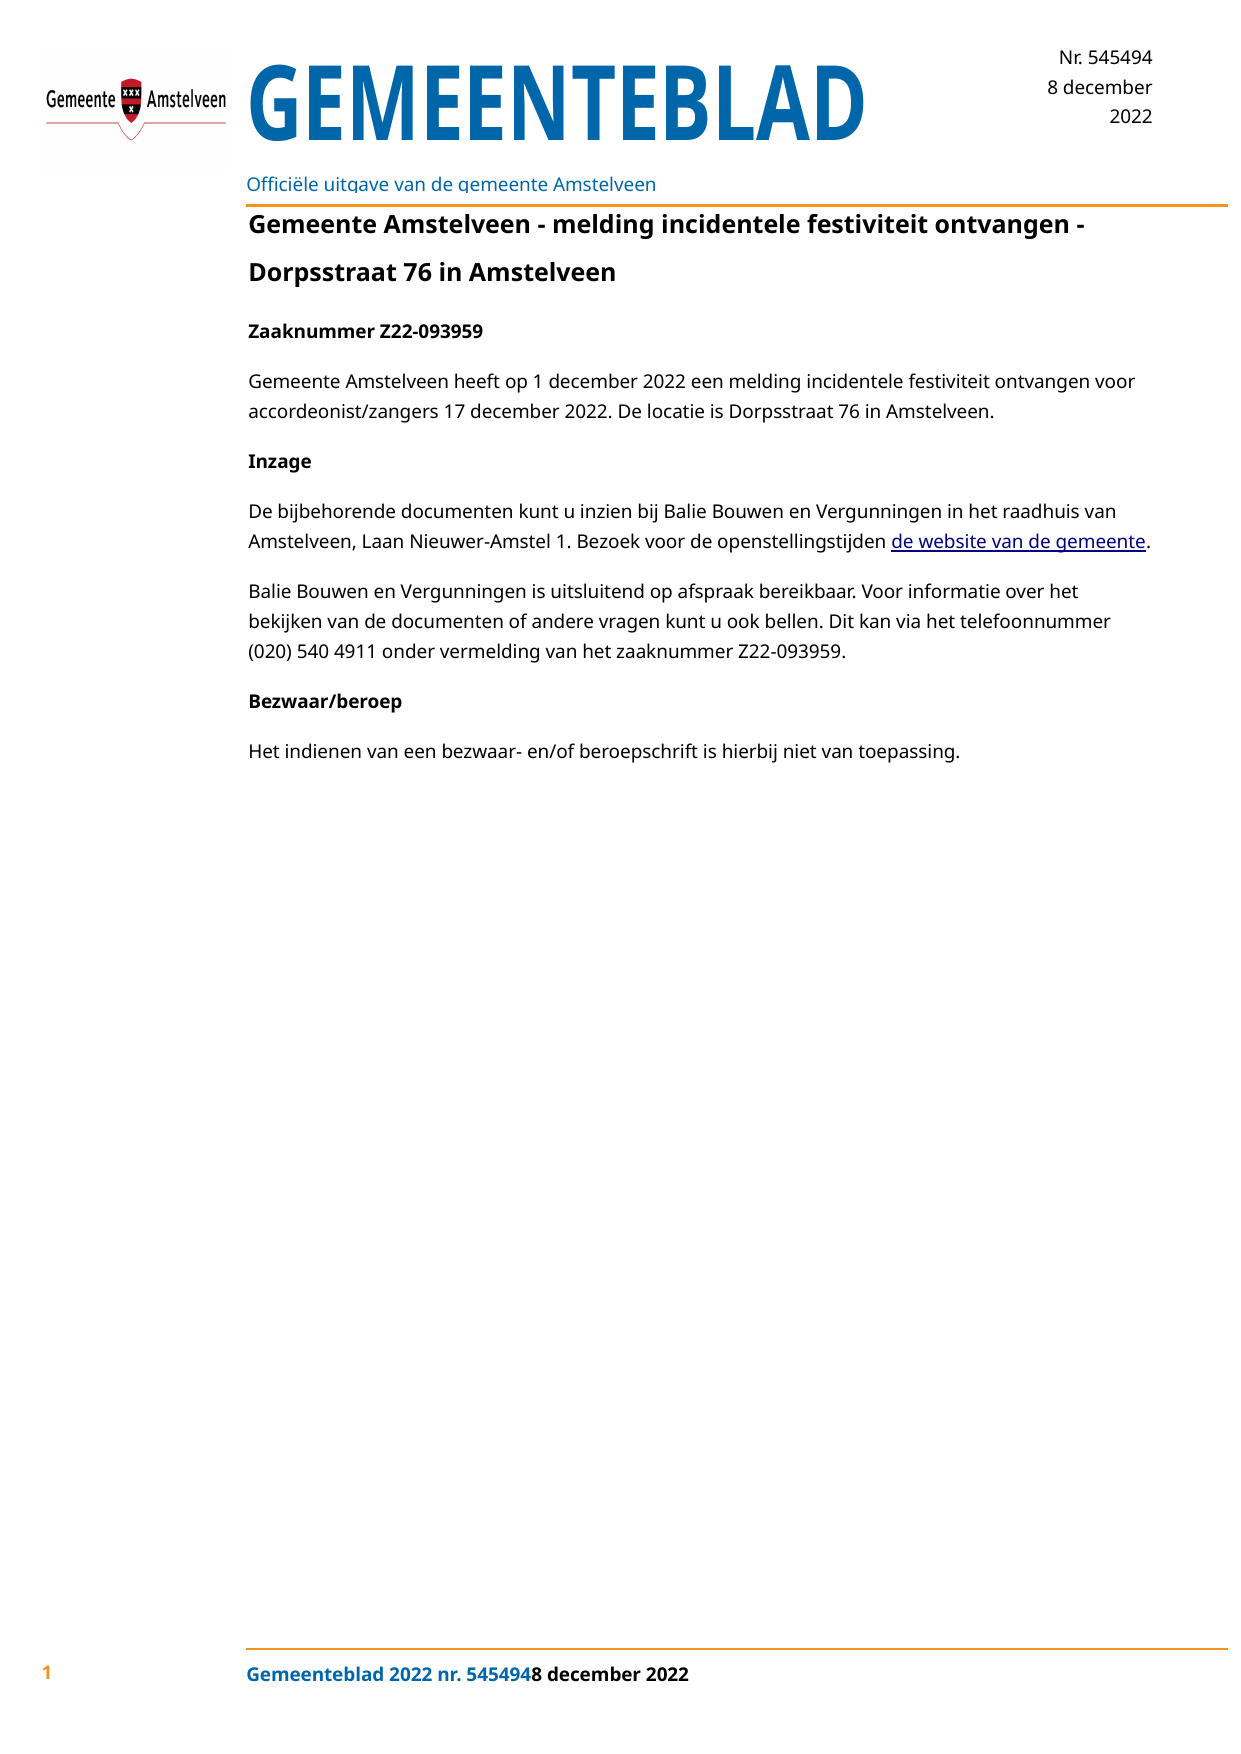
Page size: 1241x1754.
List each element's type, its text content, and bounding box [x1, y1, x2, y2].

text Het indienen van een bezwaar- en/of beroepschrift is hierbij niet van toepassing. [248, 739, 1152, 764]
text Inzage [248, 448, 1152, 474]
text Zaaknummer Z22-093959 [248, 318, 1152, 344]
text De bijbehorende documenten kunt u inzien bij Balie Bouwen en Vergunningen in het raadhuis van Amstelveen, Laan Nieuwer-Amstel 1. Bezoek voor de openstellingstijden de website van de gemeente. [248, 499, 1152, 554]
picture [41, 47, 231, 172]
text Balie Bouwen en Vergunningen is uitsluitend op afspraak bereikbaar. Voor informatie over het bekijken van de documenten of andere vragen kunt u ook bellen. Dit kan via het telefoonnummer (020) 540 4911 onder vermelding van het zaaknummer Z22-093959. [248, 579, 1152, 664]
text Bezwaar/beroep [248, 688, 1152, 714]
text Gemeente Amstelveen - melding incidentele festiviteit ontvangen - Dorpsstraat 76 in Amstelveen [248, 207, 1152, 288]
text Gemeente Amstelveen heeft op 1 december 2022 een melding incidentele festiviteit ontvangen voor accordeonist/zangers 17 december 2022. De locatie is Dorpsstraat 76 in Amstelveen. [248, 368, 1152, 424]
